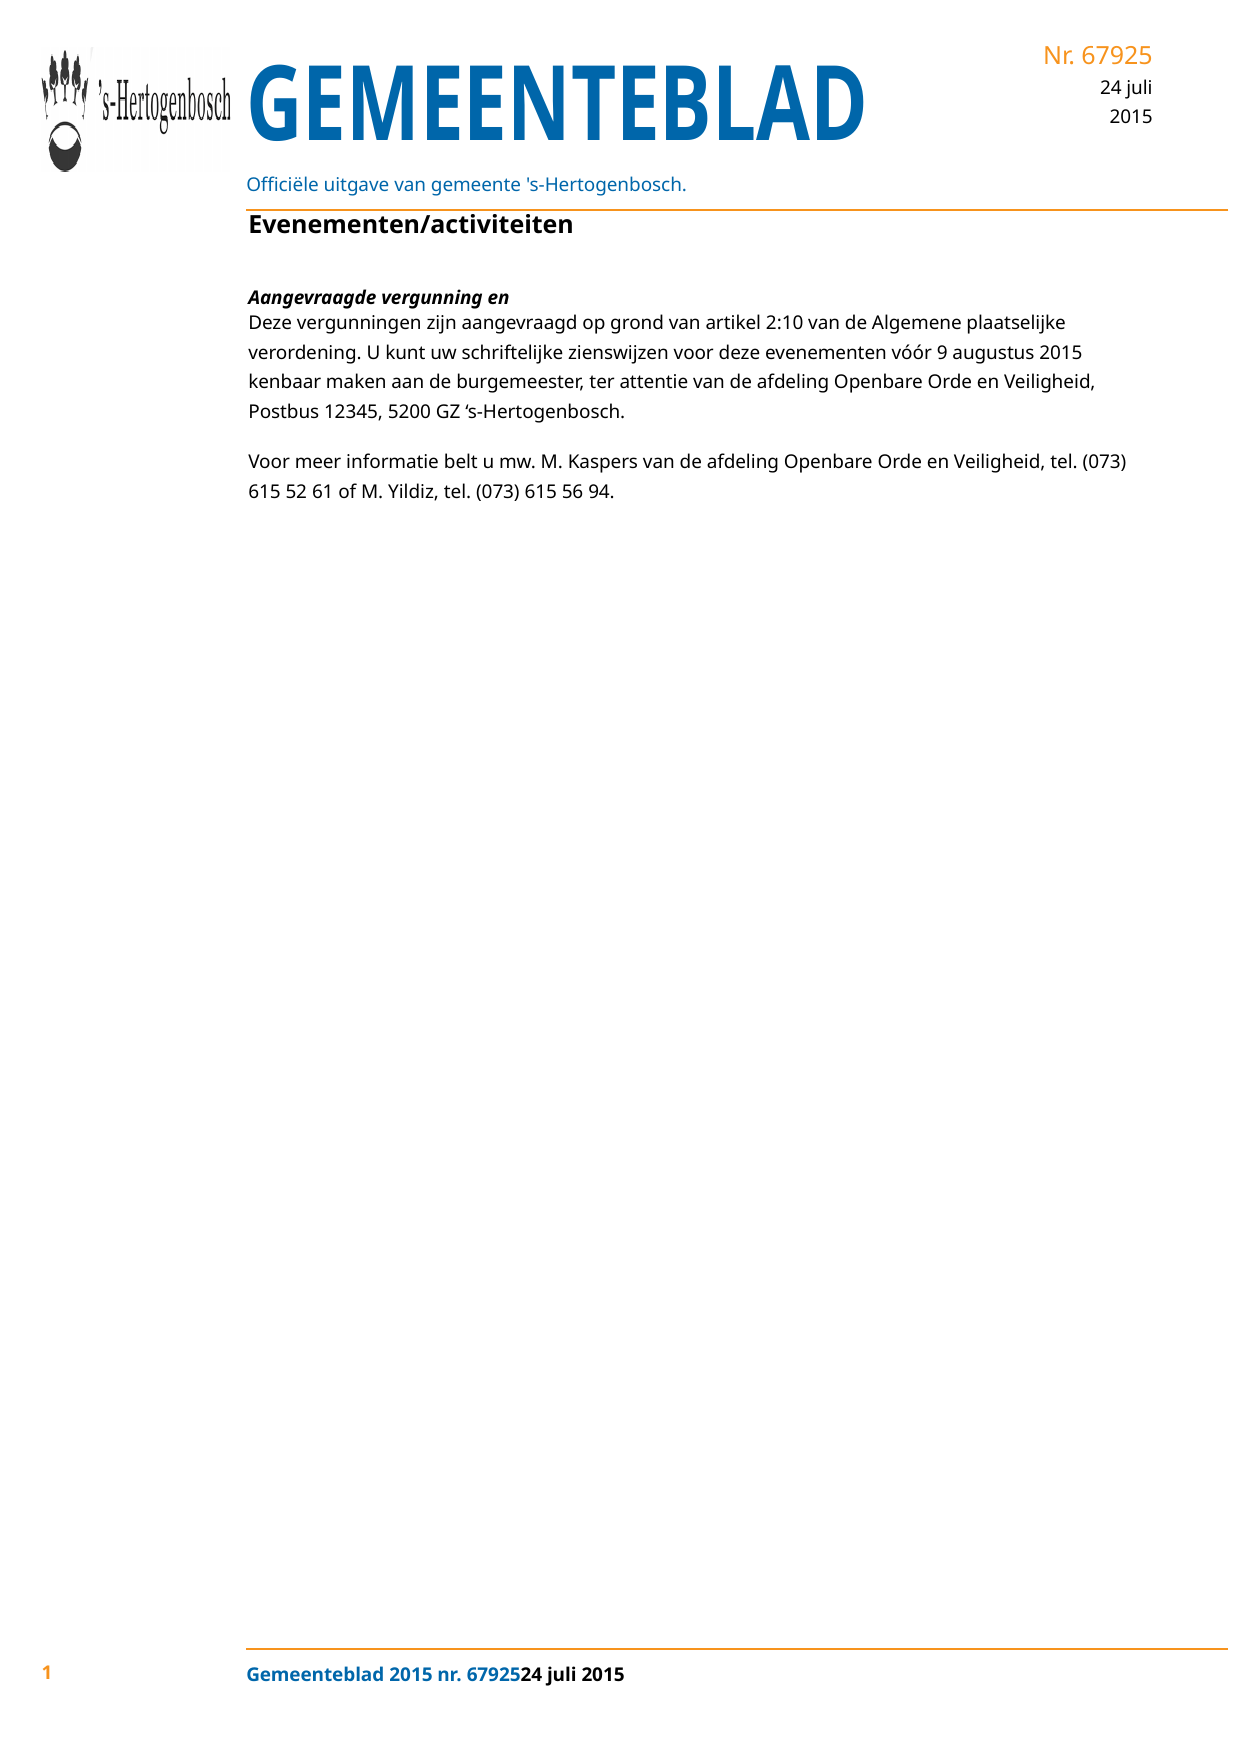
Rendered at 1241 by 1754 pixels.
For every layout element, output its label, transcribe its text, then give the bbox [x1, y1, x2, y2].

text Deze vergunningen zijn aangevraagd op grond van artikel 2:10 van de Algemene plaatselijke verordening. U kunt uw schriftelijke zienswijzen voor deze evenementen vóór 9 augustus 2015 kenbaar maken aan de burgemeester, ter attentie van de afdeling Openbare Orde en Veiligheid, Postbus 12345, 5200 GZ ‘s-Hertogenbosch. [248, 309, 1152, 424]
text Evenementen/activiteiten [248, 211, 1152, 241]
picture [41, 47, 231, 172]
text Voor meer informatie belt u mw. M. Kaspers van de afdeling Openbare Orde en Veiligheid, tel. (073) 615 52 61 of M. Yildiz, tel. (073) 615 56 94. [248, 449, 1152, 504]
text Aangevraagde vergunning en [248, 284, 1152, 309]
